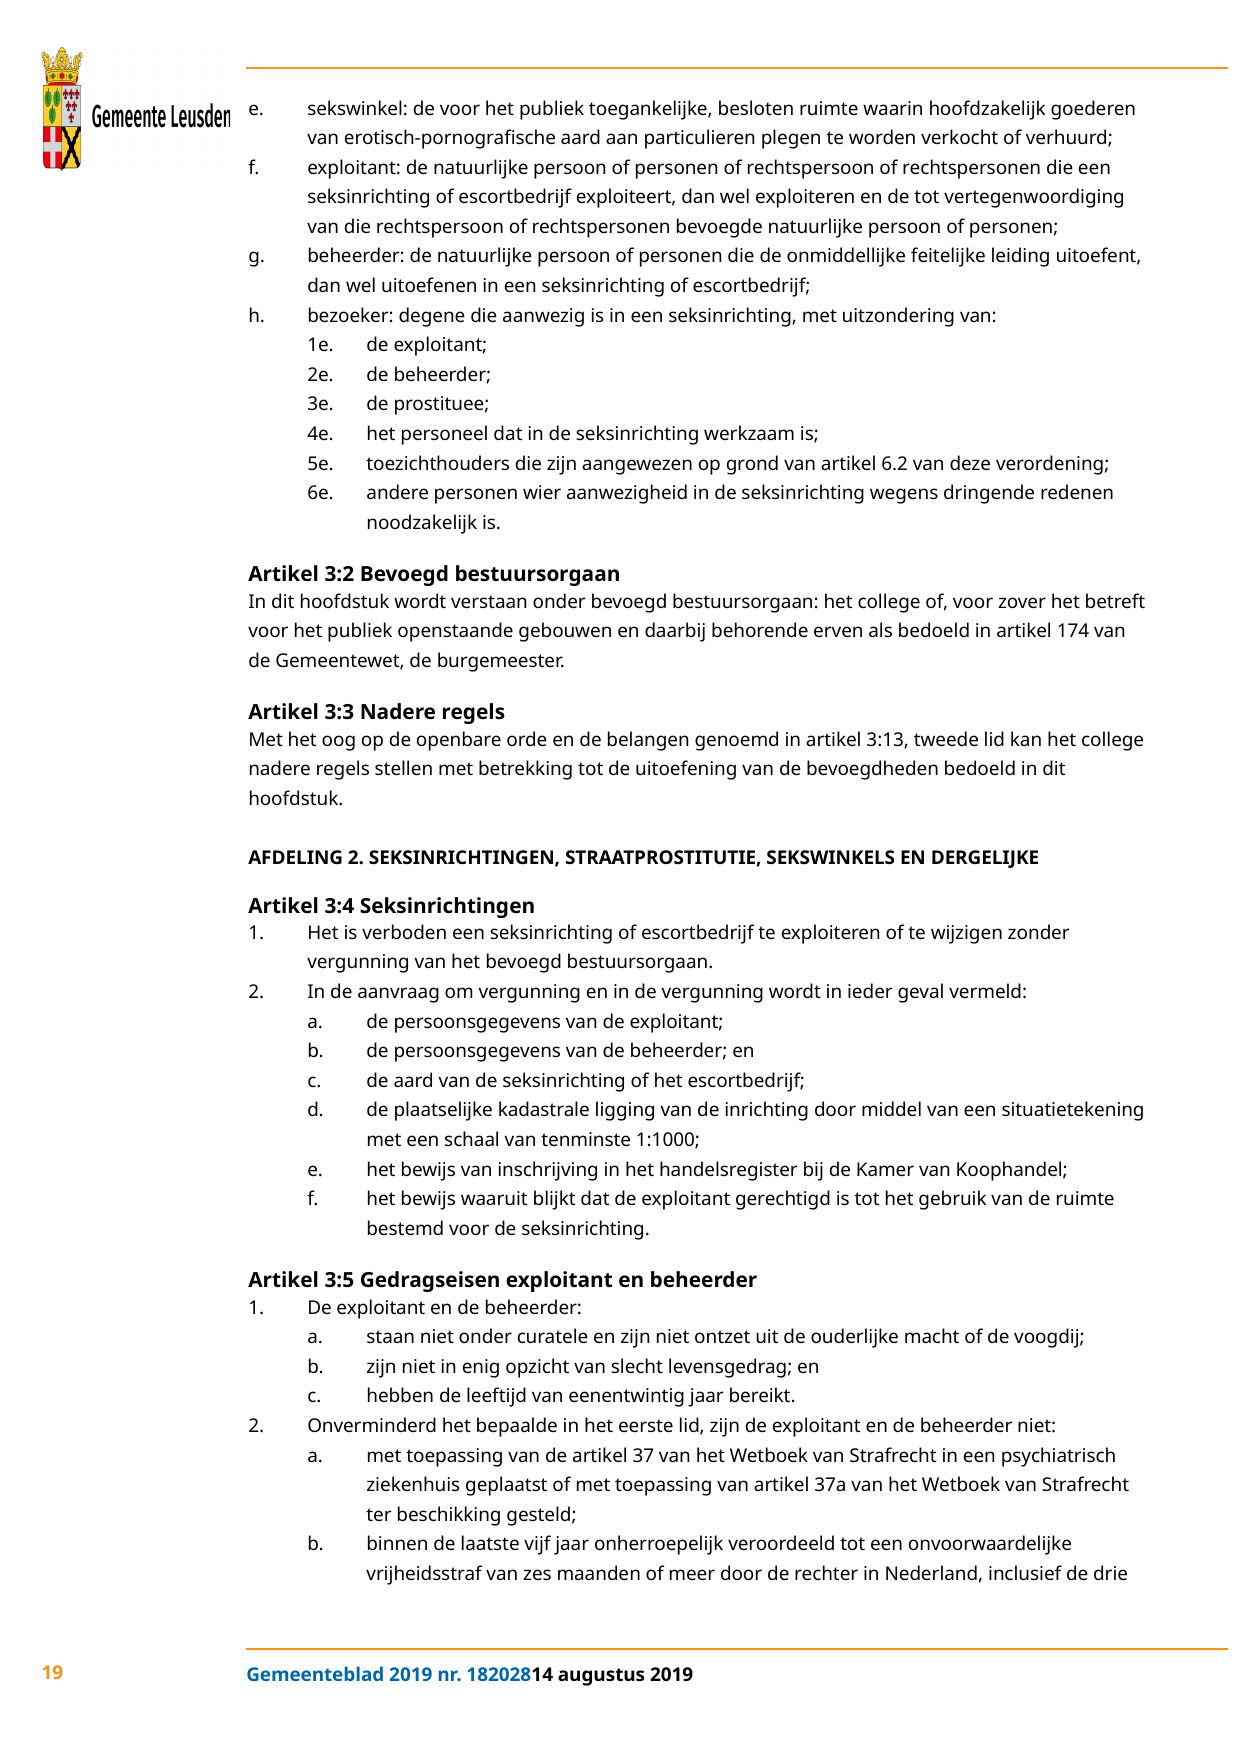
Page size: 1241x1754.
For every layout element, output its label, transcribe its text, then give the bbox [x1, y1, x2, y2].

list het bewijs van inschrijving in het handelsregister bij de Kamer van Koophandel; [307, 1156, 1152, 1182]
text Artikel 3:4 Seksinrichtingen [248, 891, 1152, 919]
list De exploitant en de beheerder: [248, 1294, 1152, 1319]
text Artikel 3:2 Bevoegd bestuursorgaan [248, 559, 1152, 588]
text Met het oog op de openbare orde en de belangen genoemd in artikel 3:13, tweede lid kan het college nadere regels stellen met betrekking tot de uitoefening van de bevoegdheden bedoeld in dit hoofdstuk. [248, 726, 1152, 811]
list In de aanvraag om vergunning en in de vergunning wordt in ieder geval vermeld: [248, 978, 1152, 1004]
list bezoeker: degene die aanwezig is in een seksinrichting, met uitzondering van: [248, 302, 1152, 328]
list staan niet onder curatele en zijn niet ontzet uit de ouderlijke macht of de voogdij; [307, 1323, 1152, 1349]
list de persoonsgegevens van de beheerder; en [307, 1037, 1152, 1063]
list andere personen wier aanwezigheid in de seksinrichting wegens dringende redenen noodzakelijk is. [307, 479, 1152, 535]
list de persoonsgegevens van de exploitant; [307, 1008, 1152, 1034]
list zijn niet in enig opzicht van slecht levensgedrag; en [307, 1353, 1152, 1379]
text In dit hoofdstuk wordt verstaan onder bevoegd bestuursorgaan: het college of, voor zover het betreft voor het publiek openstaande gebouwen en daarbij behorende erven als bedoeld in artikel 174 van de Gemeentewet, de burgemeester. [248, 588, 1152, 673]
list Onverminderd het bepaalde in het eerste lid, zijn de exploitant en de beheerder niet: [248, 1412, 1152, 1438]
list de prostituee; [307, 391, 1152, 416]
list sekswinkel: de voor het publiek toegankelijke, besloten ruimte waarin hoofdzakelijk goederen van erotisch-pornografische aard aan particulieren plegen te worden verkocht of verhuurd; [248, 95, 1152, 150]
list Het is verboden een seksinrichting of escortbedrijf te exploiteren of te wijzigen zonder vergunning van het bevoegd bestuursorgaan. [248, 919, 1152, 974]
picture [41, 47, 231, 172]
list de beheerder; [307, 361, 1152, 387]
list beheerder: de natuurlijke persoon of personen die de onmiddellijke feitelijke leiding uitoefent, dan wel uitoefenen in een seksinrichting of escortbedrijf; [248, 243, 1152, 298]
list het bewijs waaruit blijkt dat de exploitant gerechtigd is tot het gebruik van de ruimte bestemd voor de seksinrichting. [307, 1185, 1152, 1241]
list het personeel dat in de seksinrichting werkzaam is; [307, 420, 1152, 446]
text Artikel 3:5 Gedragseisen exploitant en beheerder [248, 1265, 1152, 1294]
list hebben de leeftijd van eenentwintig jaar bereikt. [307, 1383, 1152, 1408]
list de exploitant; [307, 331, 1152, 357]
list binnen de laatste vijf jaar onherroepelijk veroordeeld tot een onvoorwaardelijke vrijheidsstraf van zes maanden of meer door de rechter in Nederland, inclusief de drie [307, 1531, 1152, 1586]
text AFDELING 2. SEKSINRICHTINGEN, STRAATPROSTITUTIE, SEKSWINKELS EN DERGELIJKE [248, 844, 1152, 870]
list de aard van de seksinrichting of het escortbedrijf; [307, 1067, 1152, 1093]
list exploitant: de natuurlijke persoon of personen of rechtspersoon of rechtspersonen die een seksinrichting of escortbedrijf exploiteert, dan wel exploiteren en de tot vertegenwoordiging van die rechtspersoon of rechtspersonen bevoegde natuurlijke persoon of personen; [248, 154, 1152, 239]
list de plaatselijke kadastrale ligging van de inrichting door middel van een situatietekening met een schaal van tenminste 1:1000; [307, 1097, 1152, 1152]
text Artikel 3:3 Nadere regels [248, 697, 1152, 726]
list met toepassing van de artikel 37 van het Wetboek van Strafrecht in een psychiatrisch ziekenhuis geplaatst of met toepassing van artikel 37a van het Wetboek van Strafrecht ter beschikking gesteld; [307, 1442, 1152, 1527]
list toezichthouders die zijn aangewezen op grond van artikel 6.2 van deze verordening; [307, 450, 1152, 476]
